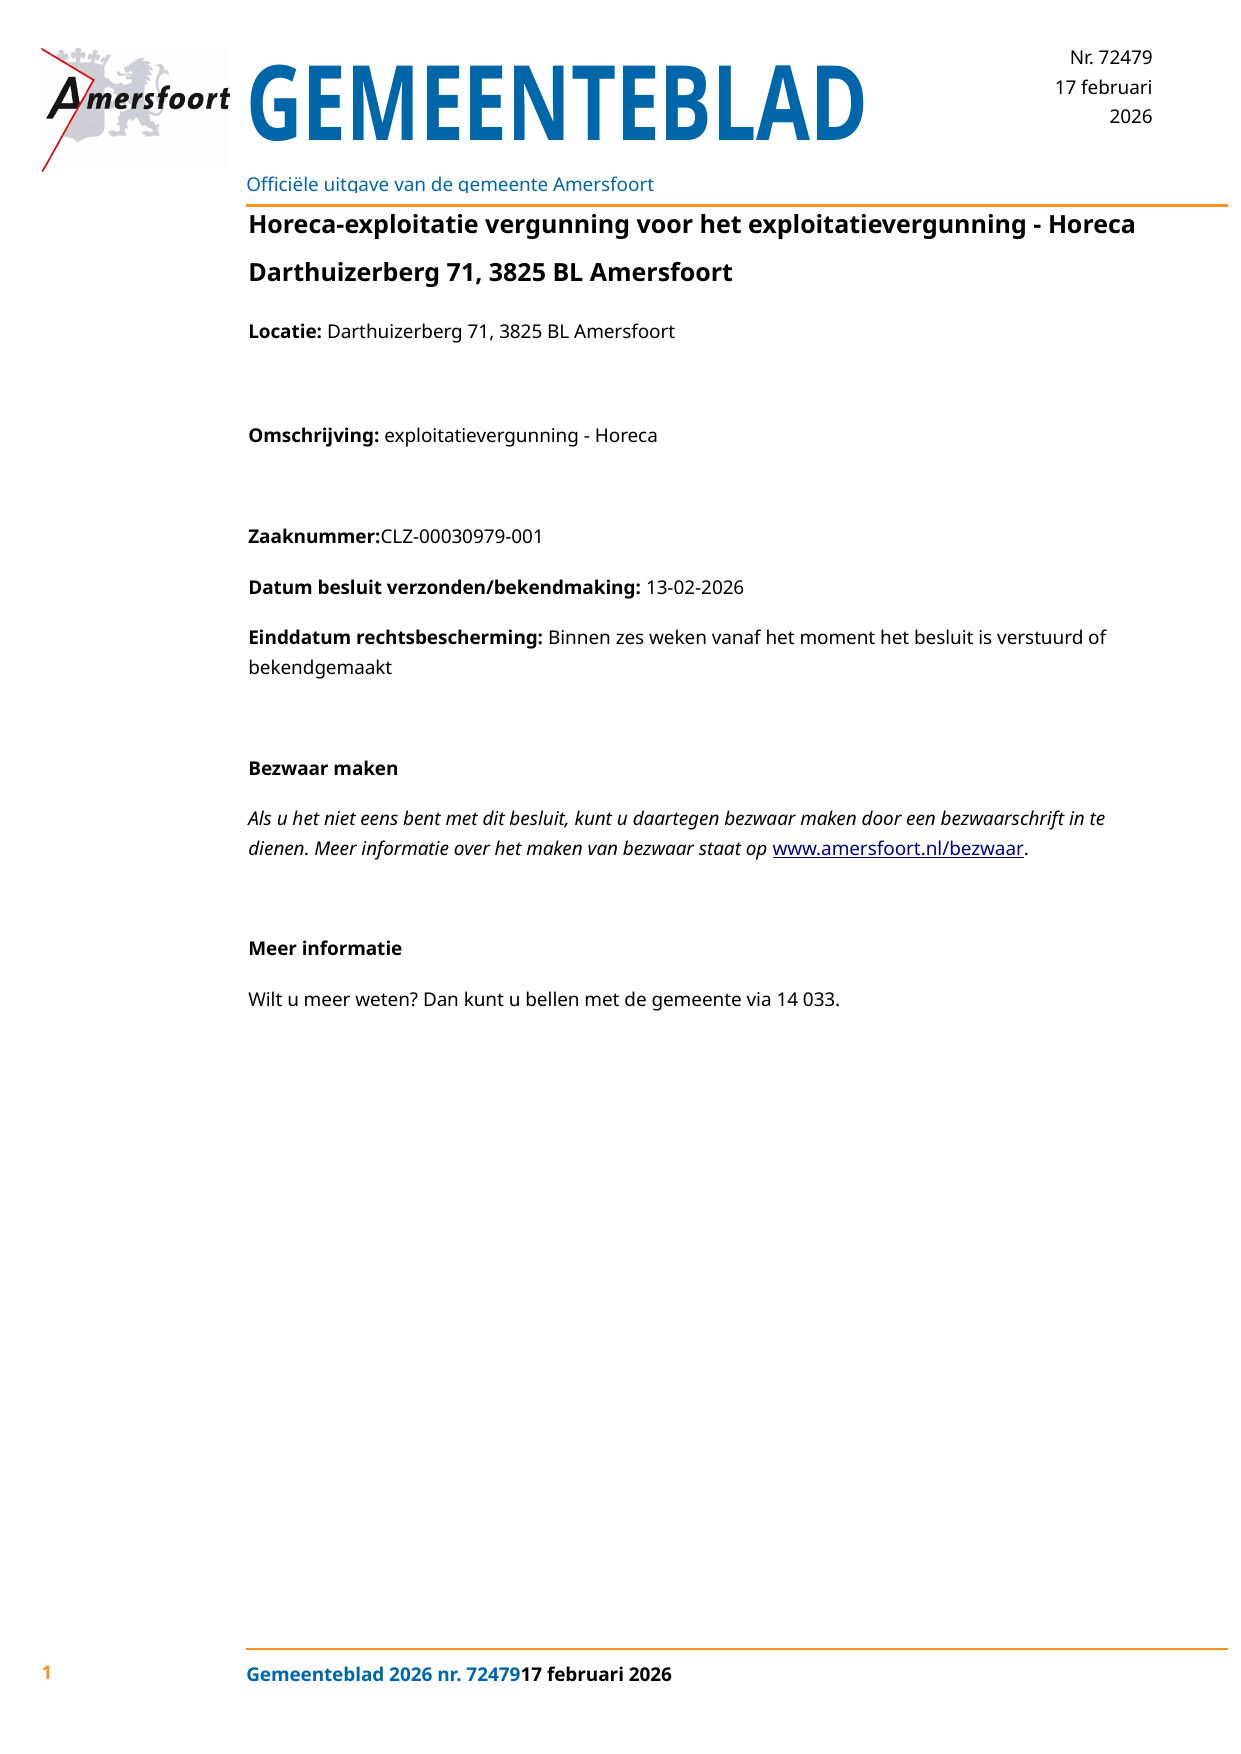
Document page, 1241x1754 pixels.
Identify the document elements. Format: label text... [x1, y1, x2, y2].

text Locatie: Darthuizerberg 71, 3825 BL Amersfoort [248, 318, 1152, 344]
text Als u het niet eens bent met dit besluit, kunt u daartegen bezwaar maken door een bezwaarschrift in te dienen. Meer informatie over het maken van bezwaar staat op www.amersfoort.nl/bezwaar. [248, 805, 1152, 861]
text Wilt u meer weten? Dan kunt u bellen met de gemeente via 14 033. [248, 986, 1152, 1012]
text Bezwaar maken [248, 755, 1152, 781]
text Horeca-exploitatie vergunning voor het exploitatievergunning - Horeca Darthuizerberg 71, 3825 BL Amersfoort [248, 207, 1152, 288]
text Zaaknummer:CLZ-00030979-001 [248, 523, 1152, 549]
text Datum besluit verzonden/bekendmaking: 13-02-2026 [248, 574, 1152, 600]
text ﻿Omschrijving: exploitatievergunning - Horeca [248, 419, 1152, 448]
text Einddatum rechtsbescherming: Binnen zes weken vanaf het moment het besluit is verstuurd of bekendgemaakt [248, 624, 1152, 680]
text Meer informatie [248, 936, 1152, 961]
picture [41, 47, 231, 172]
